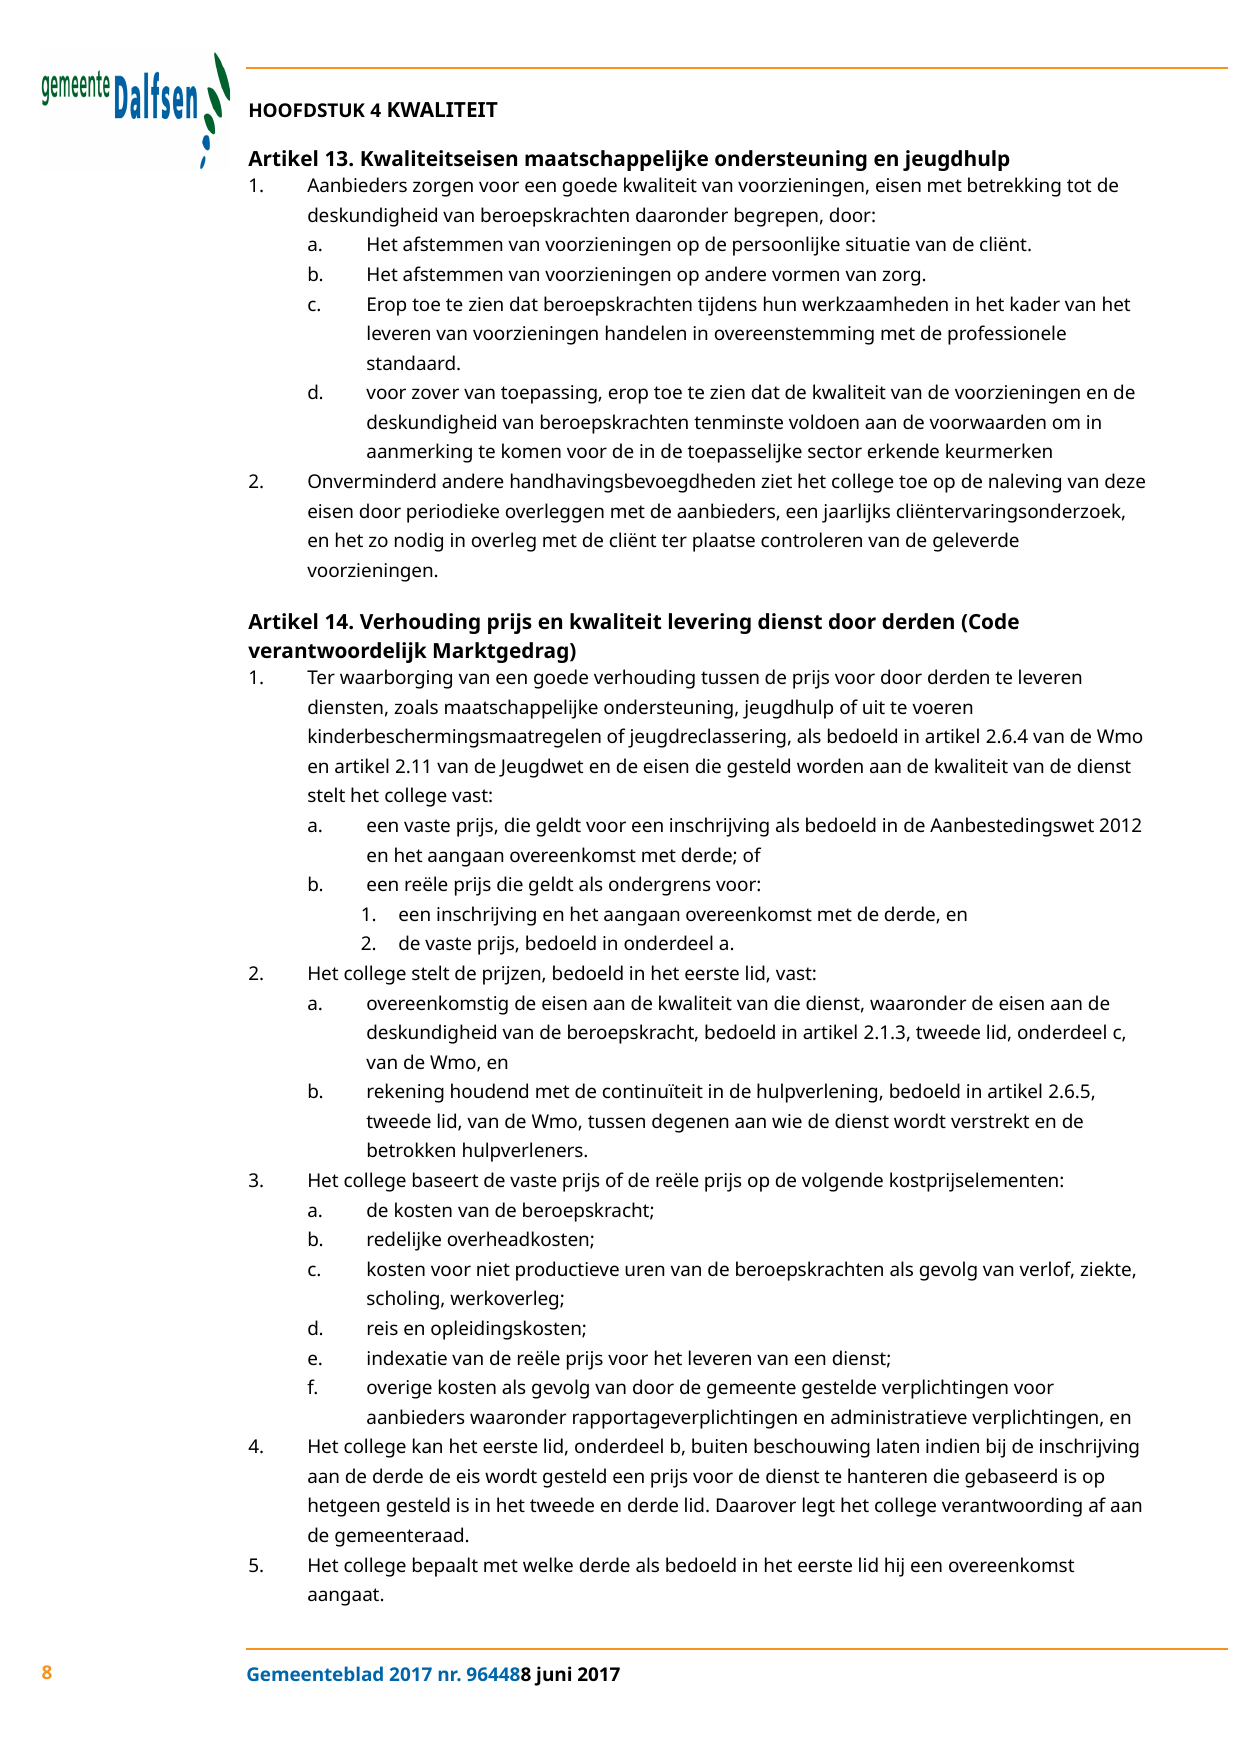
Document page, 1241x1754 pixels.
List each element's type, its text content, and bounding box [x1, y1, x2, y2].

list Erop toe te zien dat beroepskrachten tijdens hun werkzaamheden in het kader van het leveren van voorzieningen handelen in overeenstemming met de professionele standaard. [307, 291, 1152, 376]
list een vaste prijs, die geldt voor een inschrijving als bedoeld in de Aanbestedingswet 2012 en het aangaan overeenkomst met derde; of [307, 812, 1152, 868]
text HOOFDSTUK 4 KWALITEIT [248, 95, 1152, 123]
text Artikel 13. Kwaliteitseisen maatschappelijke ondersteuning en jeugdhulp [248, 144, 1152, 172]
list Aanbieders zorgen voor een goede kwaliteit van voorzieningen, eisen met betrekking tot de deskundigheid van beroepskrachten daaronder begrepen, door: [248, 172, 1152, 228]
text Artikel 14. Verhouding prijs en kwaliteit levering dienst door derden (Code verantwoordelijk Marktgedrag) [248, 607, 1152, 664]
list Het afstemmen van voorzieningen op de persoonlijke situatie van de cliënt. [307, 232, 1152, 257]
list voor zover van toepassing, erop toe te zien dat de kwaliteit van de voorzieningen en de deskundigheid van beroepskrachten tenminste voldoen aan de voorwaarden om in aanmerking te komen voor de in de toepasselijke sector erkende keurmerken [307, 379, 1152, 464]
list Ter waarborging van een goede verhouding tussen de prijs voor door derden te leveren diensten, zoals maatschappelijke ondersteuning, jeugdhulp of uit te voeren kinderbeschermingsmaatregelen of jeugdreclassering, als bedoeld in artikel 2.6.4 van de Wmo en artikel 2.11 van de Jeugdwet en de eisen die gesteld worden aan de kwaliteit van de dienst stelt het college vast: [248, 664, 1152, 808]
list kosten voor niet productieve uren van de beroepskrachten als gevolg van verlof, ziekte, scholing, werkoverleg; [307, 1256, 1152, 1311]
list overeenkomstig de eisen aan de kwaliteit van die dienst, waaronder de eisen aan de deskundigheid van de beroepskracht, bedoeld in artikel 2.1.3, tweede lid, onderdeel c, van de Wmo, en [307, 990, 1152, 1075]
list Het college baseert de vaste prijs of de reële prijs op de volgende kostprijselementen: [248, 1167, 1152, 1193]
list indexatie van de reële prijs voor het leveren van een dienst; [307, 1345, 1152, 1371]
list redelijke overheadkosten; [307, 1226, 1152, 1252]
list de kosten van de beroepskracht; [307, 1197, 1152, 1223]
list Onverminderd andere handhavingsbevoegdheden ziet het college toe op de naleving van deze eisen door periodieke overleggen met de aanbieders, een jaarlijks cliëntervaringsonderzoek, en het zo nodig in overleg met de cliënt ter plaatse controleren van de geleverde voorzieningen. [248, 468, 1152, 583]
list een inschrijving en het aangaan overeenkomst met de derde, en [361, 901, 1152, 927]
list reis en opleidingskosten; [307, 1315, 1152, 1341]
list een reële prijs die geldt als ondergrens voor: [307, 871, 1152, 897]
list overige kosten als gevolg van door de gemeente gestelde verplichtingen voor aanbieders waaronder rapportageverplichtingen en administratieve verplichtingen, en [307, 1374, 1152, 1430]
list Het college stelt de prijzen, bedoeld in het eerste lid, vast: [248, 960, 1152, 986]
list Het college bepaalt met welke derde als bedoeld in het eerste lid hij een overeenkomst aangaat. [248, 1552, 1152, 1607]
list Het college kan het eerste lid, onderdeel b, buiten beschouwing laten indien bij de inschrijving aan de derde de eis wordt gesteld een prijs voor de dienst te hanteren die gebaseerd is op hetgeen gesteld is in het tweede en derde lid. Daarover legt het college verantwoording af aan de gemeenteraad. [248, 1433, 1152, 1548]
list de vaste prijs, bedoeld in onderdeel a. [361, 931, 1152, 956]
list rekening houdend met de continuïteit in de hulpverlening, bedoeld in artikel 2.6.5, tweede lid, van de Wmo, tussen degenen aan wie de dienst wordt verstrekt en de betrokken hulpverleners. [307, 1078, 1152, 1163]
list Het afstemmen van voorzieningen op andere vormen van zorg. [307, 261, 1152, 287]
picture [41, 47, 231, 172]
